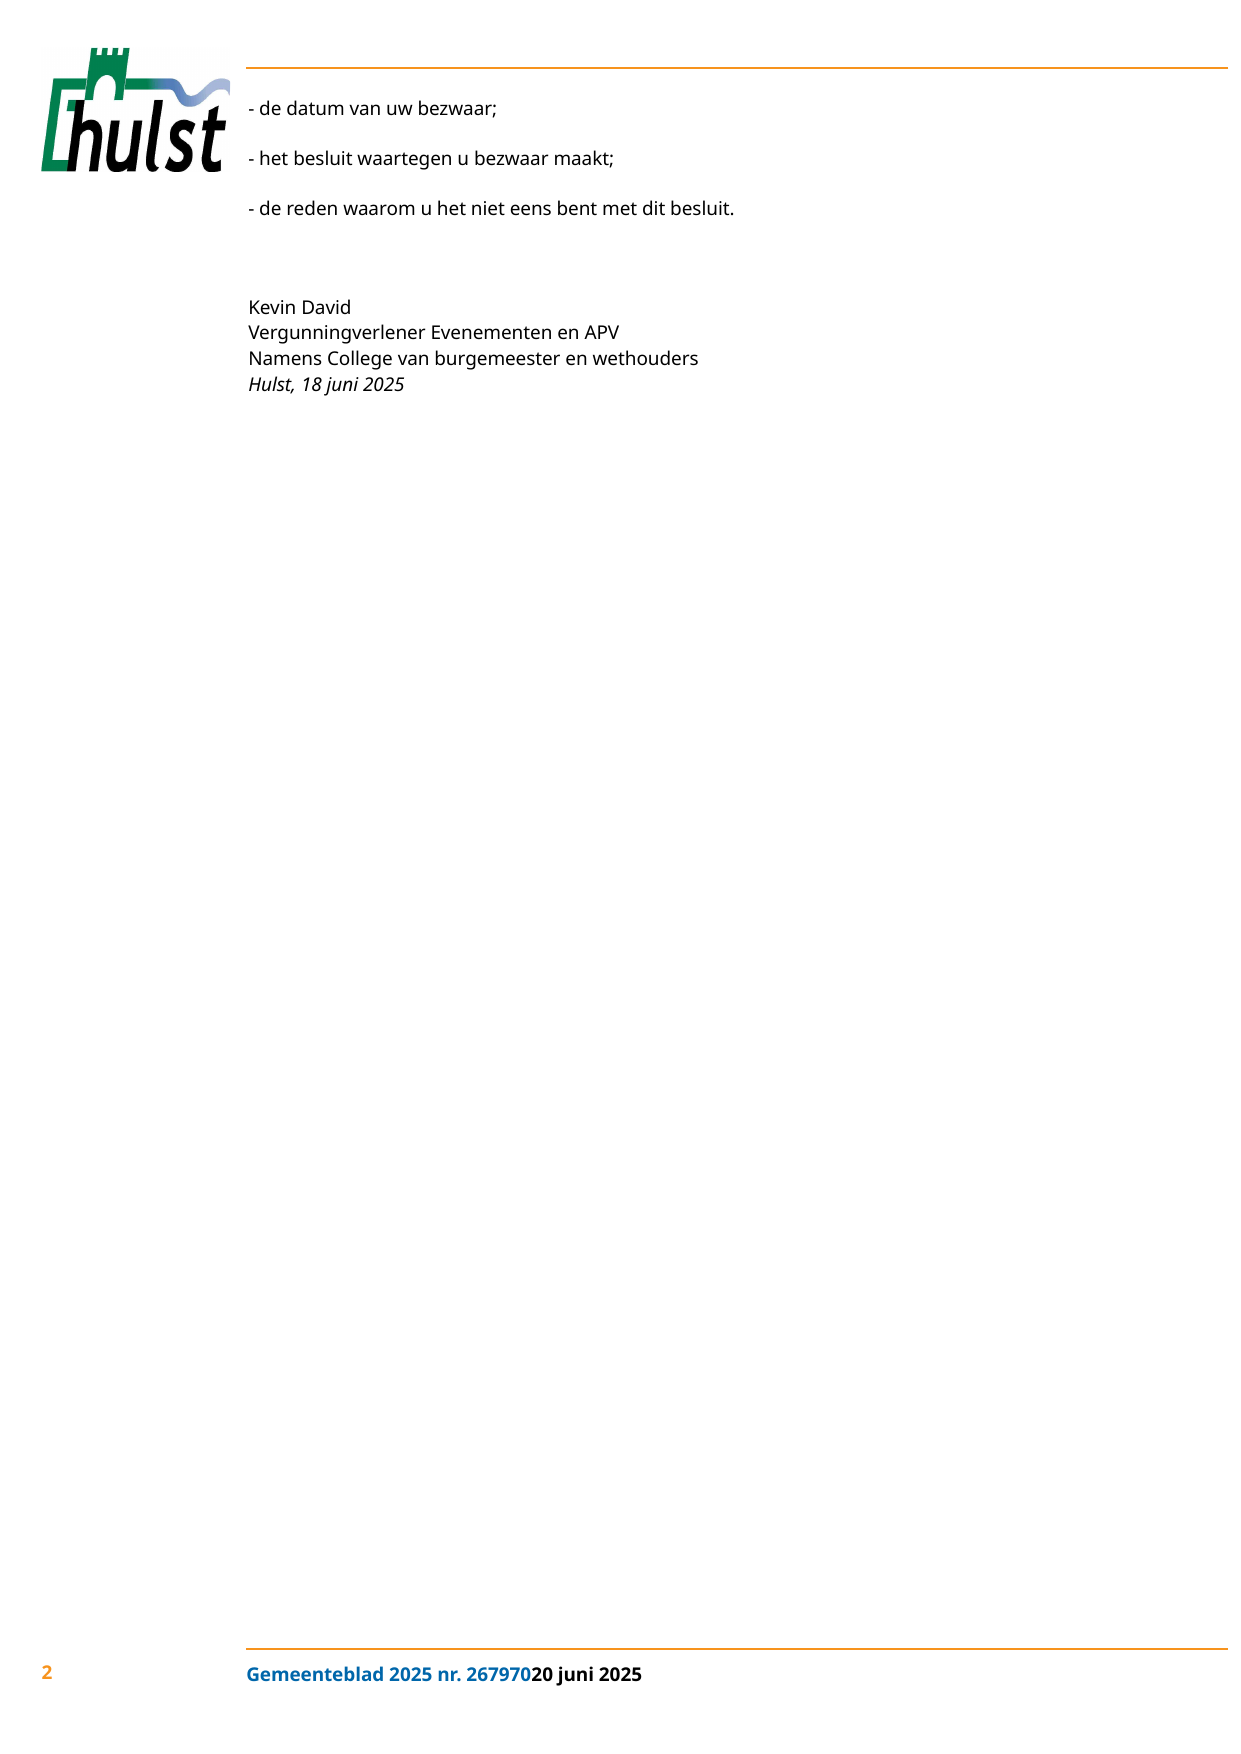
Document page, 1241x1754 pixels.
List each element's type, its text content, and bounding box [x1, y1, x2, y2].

text Namens College van burgemeester en wethouders [248, 345, 1152, 371]
text - de reden waarom u het niet eens bent met dit besluit. [248, 196, 1152, 221]
picture [41, 47, 231, 172]
text Hulst, 18 juni 2025 [248, 371, 1152, 397]
text Vergunningverlener Evenementen en APV [248, 319, 1152, 345]
text Kevin David [248, 294, 1152, 319]
text - het besluit waartegen u bezwaar maakt; [248, 145, 1152, 171]
text - de datum van uw bezwaar; [248, 95, 1152, 121]
